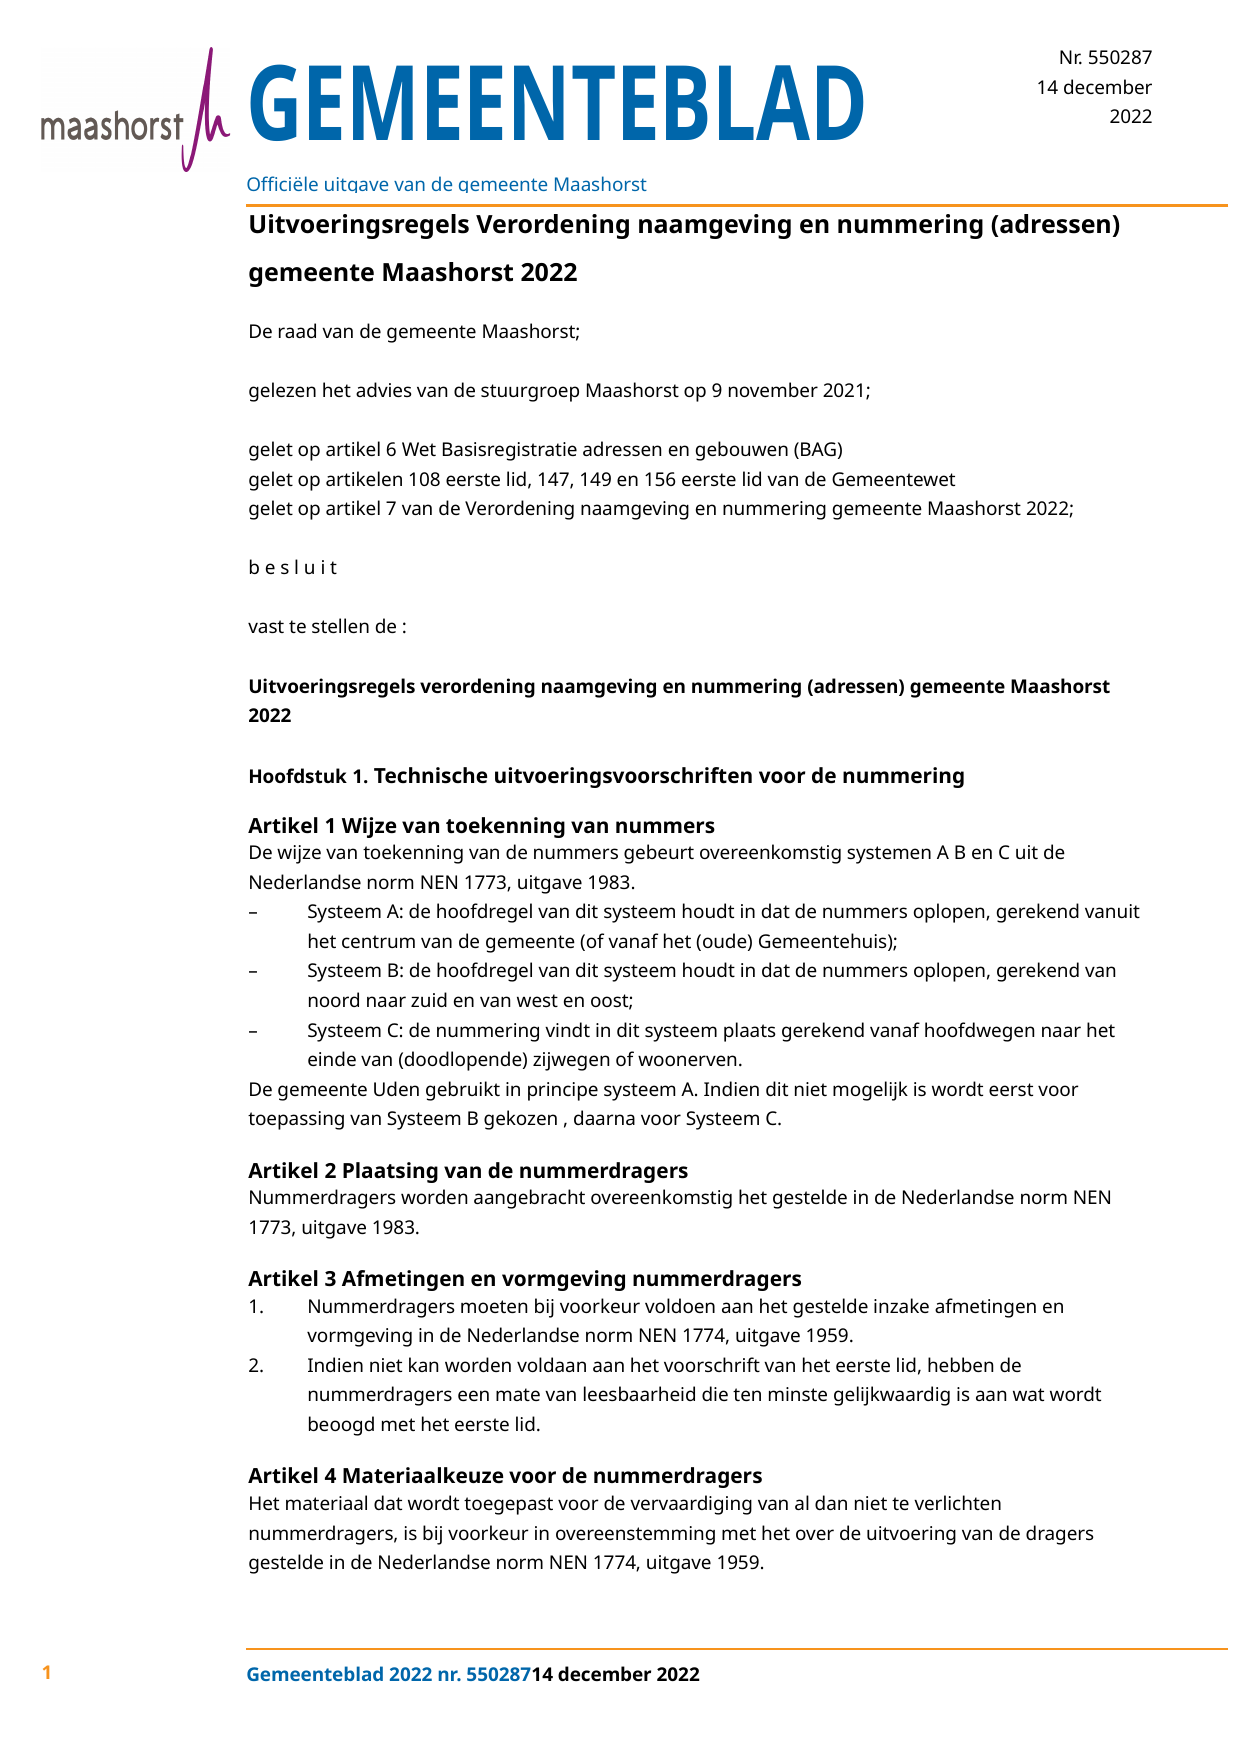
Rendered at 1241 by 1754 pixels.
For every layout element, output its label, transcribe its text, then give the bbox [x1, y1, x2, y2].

text gelet op artikel 7 van de Verordening naamgeving en nummering gemeente Maashorst 2022; [248, 495, 1152, 521]
text Uitvoeringsregels Verordening naamgeving en nummering (adressen) gemeente Maashorst 2022 [248, 207, 1152, 288]
list Indien niet kan worden voldaan aan het voorschrift van het eerste lid, hebben de nummerdragers een mate van leesbaarheid die ten minste gelijkwaardig is aan wat wordt beoogd met het eerste lid. [248, 1352, 1152, 1437]
text Artikel 4 Materiaalkeuze voor de nummerdragers [248, 1462, 1152, 1490]
text Artikel 1 Wijze van toekenning van nummers [248, 811, 1152, 839]
list Systeem B: de hoofdregel van dit systeem houdt in dat de nummers oplopen, gerekend van noord naar zuid en van west en oost; [248, 958, 1152, 1013]
text Hoofdstuk 1. Technische uitvoeringsvoorschriften voor de nummering [248, 762, 1152, 790]
text vast te stellen de : [248, 614, 1152, 639]
text De gemeente Uden gebruikt in principe systeem A. Indien dit niet mogelijk is wordt eerst voor toepassing van Systeem B gekozen , daarna voor Systeem C. [248, 1076, 1152, 1131]
text Uitvoeringsregels verordening naamgeving en nummering (adressen) gemeente Maashorst 2022 [248, 673, 1152, 728]
text De wijze van toekenning van de nummers gebeurt overeenkomstig systemen A B en C uit de Nederlandse norm NEN 1773, uitgave 1983. [248, 839, 1152, 895]
text gelet op artikel 6 Wet Basisregistratie adressen en gebouwen (BAG) [248, 436, 1152, 462]
text De raad van de gemeente Maashorst; [248, 318, 1152, 344]
text gelet op artikelen 108 eerste lid, 147, 149 en 156 eerste lid van de Gemeentewet [248, 466, 1152, 492]
text b e s l u i t [248, 554, 1152, 580]
text Het materiaal dat wordt toegepast voor de vervaardiging van al dan niet te verlichten nummerdragers, is bij voorkeur in overeenstemming met het over de uitvoering van de dragers gestelde in de Nederlandse norm NEN 1774, uitgave 1959. [248, 1490, 1152, 1575]
picture [41, 47, 231, 172]
list Nummerdragers moeten bij voorkeur voldoen aan het gestelde inzake afmetingen en vormgeving in de Nederlandse norm NEN 1774, uitgave 1959. [248, 1293, 1152, 1348]
text gelezen het advies van de stuurgroep Maashorst op 9 november 2021; [248, 377, 1152, 403]
text Nummerdragers worden aangebracht overeenkomstig het gestelde in de Nederlandse norm NEN 1773, uitgave 1983. [248, 1184, 1152, 1240]
list Systeem A: de hoofdregel van dit systeem houdt in dat de nummers oplopen, gerekend vanuit het centrum van de gemeente (of vanaf het (oude) Gemeentehuis); [248, 898, 1152, 954]
text Artikel 2 Plaatsing van de nummerdragers [248, 1156, 1152, 1184]
text Artikel 3 Afmetingen en vormgeving nummerdragers [248, 1264, 1152, 1293]
list Systeem C: de nummering vindt in dit systeem plaats gerekend vanaf hoofdwegen naar het einde van (doodlopende) zijwegen of woonerven. [248, 1017, 1152, 1072]
